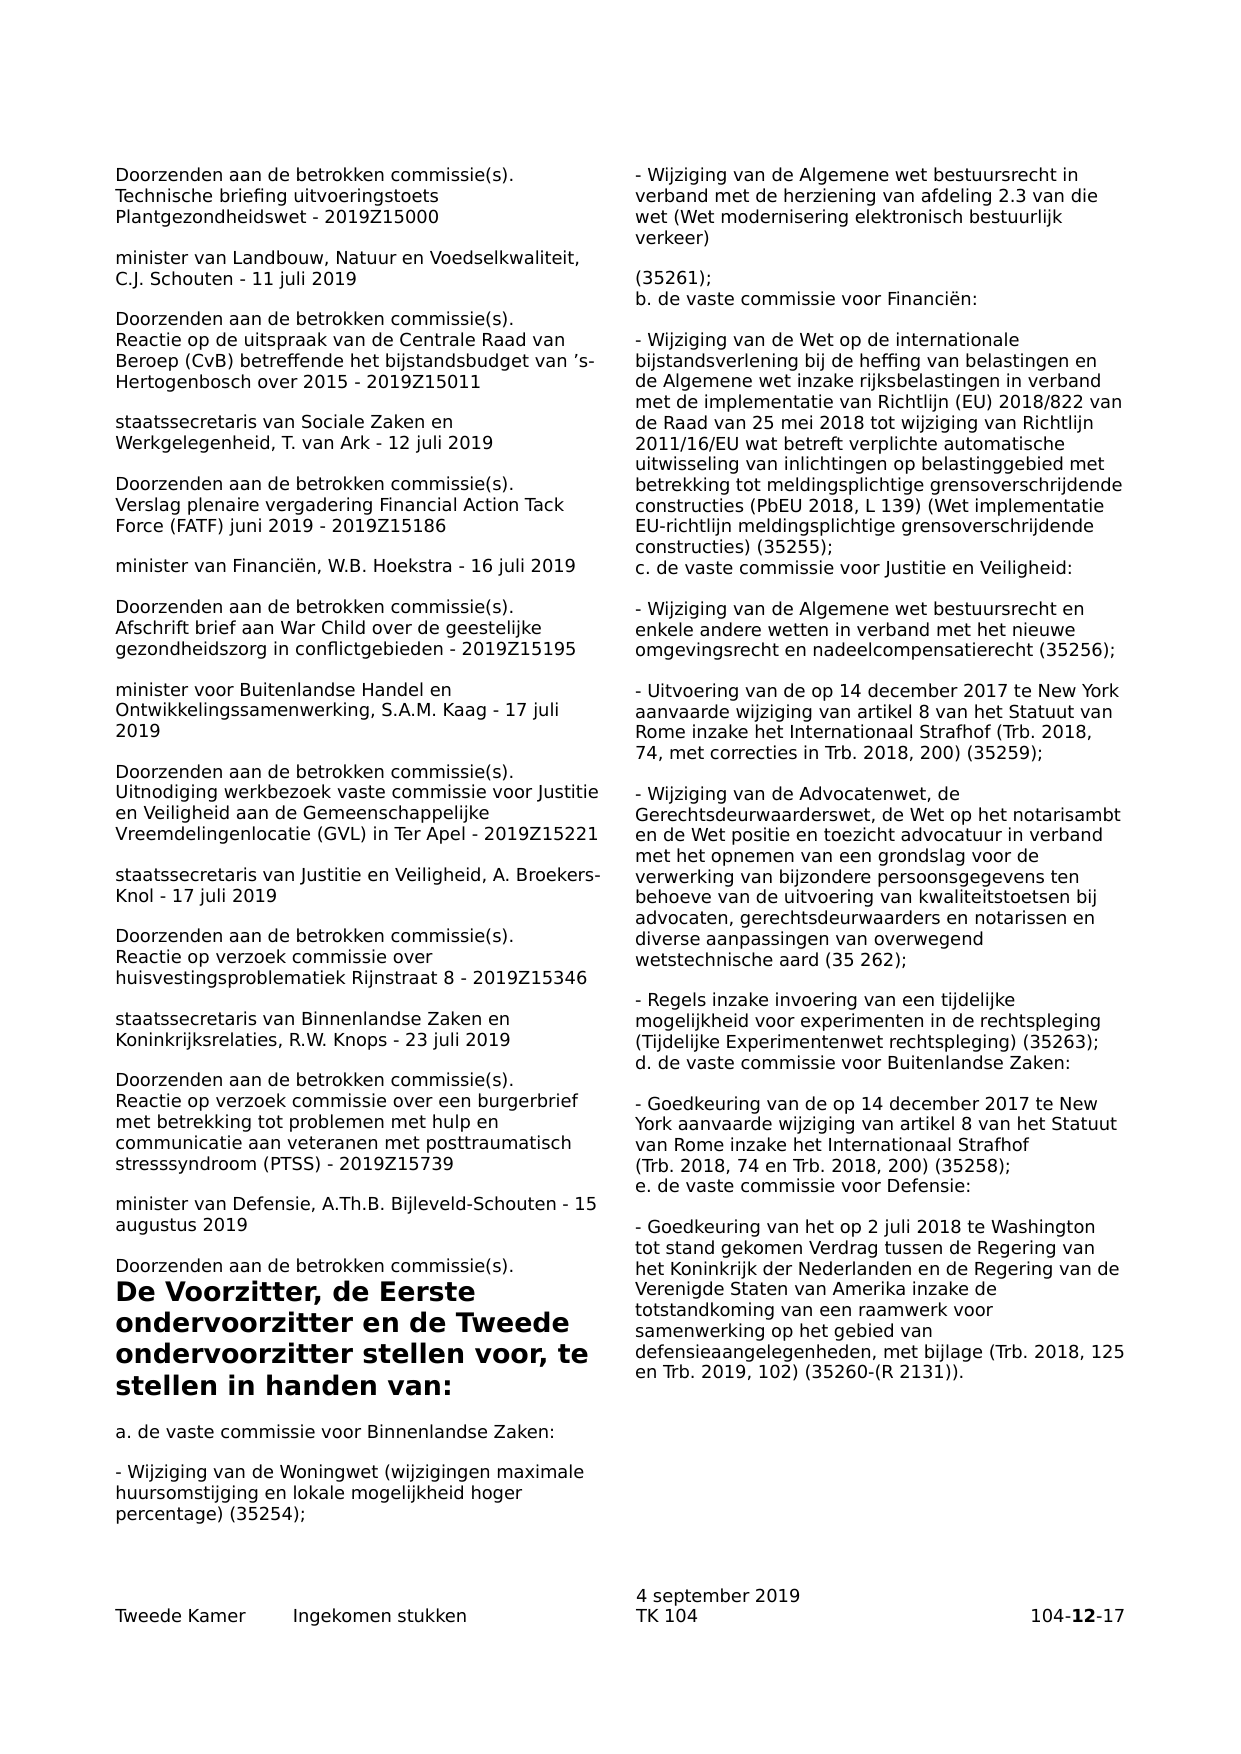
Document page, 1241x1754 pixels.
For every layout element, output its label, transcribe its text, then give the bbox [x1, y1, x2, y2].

text staatssecretaris van Sociale Zaken en Werkgelegenheid, T. van Ark - 12 juli 2019 [115, 412, 605, 454]
text Doorzenden aan de betrokken commissie(s). [115, 926, 605, 947]
text Doorzenden aan de betrokken commissie(s). [115, 165, 605, 186]
text - Goedkeuring van de op 14 december 2017 te New York aanvaarde wijziging van artikel 8 van het Statuut van Rome inzake het Internationaal Strafhof (Trb. 2018, 74 en Trb. 2018, 200) (35258); [635, 1093, 1125, 1176]
text minister van Landbouw, Natuur en Voedselkwaliteit, C.J. Schouten - 11 juli 2019 [115, 248, 605, 289]
text d. de vaste commissie voor Buitenlandse Zaken: [635, 1052, 1125, 1073]
text Doorzenden aan de betrokken commissie(s). [115, 1070, 605, 1091]
text Technische briefing uitvoeringstoets Plantgezondheidswet - 2019Z15000 [115, 186, 605, 228]
text Reactie op verzoek commissie over huisvestingsproblematiek Rijnstraat 8 - 2019Z15346 [115, 947, 605, 989]
text Doorzenden aan de betrokken commissie(s). [115, 597, 605, 618]
text Doorzenden aan de betrokken commissie(s). [115, 309, 605, 330]
text (35261); [635, 268, 1125, 289]
text Reactie op de uitspraak van de Centrale Raad van Beroep (CvB) betreffende het bijstandsbudget van ’s-Hertogenbosch over 2015 - 2019Z15011 [115, 330, 605, 392]
text - Wijziging van de Woningwet (wijzigingen maximale huursomstijging en lokale mogelijkheid hoger percentage) (35254); [115, 1462, 605, 1524]
text staatssecretaris van Justitie en Veiligheid, A. Broekers-Knol - 17 juli 2019 [115, 865, 605, 906]
text minister van Defensie, A.Th.B. Bijleveld-Schouten - 15 augustus 2019 [115, 1194, 605, 1236]
text minister voor Buitenlandse Handel en Ontwikkelingssamenwerking, S.A.M. Kaag - 17 juli 2019 [115, 679, 605, 742]
text - Wijziging van de Advocatenwet, de Gerechtsdeurwaarderswet, de Wet op het notarisambt en de Wet positie en toezicht advocatuur in verband met het opnemen van een grondslag voor de verwerking van bijzondere persoonsgegevens ten behoeve van de uitvoering van kwaliteitstoetsen bij advocaten, gerechtsdeurwaarders en notarissen en diverse aanpassingen van overwegend wetstechnische aard (35 262); [635, 784, 1125, 970]
text Verslag plenaire vergadering Financial Action Tack Force (FATF) juni 2019 - 2019Z15186 [115, 494, 605, 536]
text - Wijziging van de Algemene wet bestuursrecht in verband met de herziening van afdeling 2.3 van die wet (Wet modernisering elektronisch bestuurlijk verkeer) [635, 165, 1125, 248]
text a. de vaste commissie voor Binnenlandse Zaken: [115, 1421, 605, 1442]
text Doorzenden aan de betrokken commissie(s). [115, 1256, 605, 1276]
text Reactie op verzoek commissie over een burgerbrief met betrekking tot problemen met hulp en communicatie aan veteranen met posttraumatisch stresssyndroom (PTSS) - 2019Z15739 [115, 1091, 605, 1174]
text b. de vaste commissie voor Financiën: [635, 289, 1125, 310]
text Afschrift brief aan War Child over de geestelijke gezondheidszorg in conflictgebieden - 2019Z15195 [115, 618, 605, 659]
text - Regels inzake invoering van een tijdelijke mogelijkheid voor experimenten in de rechtspleging (Tijdelijke Experimentenwet rechtspleging) (35263); [635, 990, 1125, 1052]
text c. de vaste commissie voor Justitie en Veiligheid: [635, 558, 1125, 579]
text - Wijziging van de Wet op de internationale bijstandsverlening bij de heffing van belastingen en de Algemene wet inzake rijksbelastingen in verband met de implementatie van Richtlijn (EU) 2018/822 van de Raad van 25 mei 2018 tot wijziging van Richtlijn 2011/16/EU wat betreft verplichte automatische uitwisseling van inlichtingen op belastinggebied met betrekking tot meldingsplichtige grensoverschrijdende constructies (PbEU 2018, L 139) (Wet implementatie EU-richtlijn meldingsplichtige grensoverschrijdende constructies) (35255); [635, 330, 1125, 558]
text staatssecretaris van Binnenlandse Zaken en Koninkrijksrelaties, R.W. Knops - 23 juli 2019 [115, 1009, 605, 1050]
text minister van Financiën, W.B. Hoekstra - 16 juli 2019 [115, 556, 605, 577]
text - Wijziging van de Algemene wet bestuursrecht en enkele andere wetten in verband met het nieuwe omgevingsrecht en nadeelcompensatierecht (35256); [635, 599, 1125, 661]
text Doorzenden aan de betrokken commissie(s). [115, 762, 605, 782]
title De Voorzitter, de Eerste ondervoorzitter en de Tweede ondervoorzitter stellen voor, te stellen in handen van: [115, 1276, 605, 1401]
text - Uitvoering van de op 14 december 2017 te New York aanvaarde wijziging van artikel 8 van het Statuut van Rome inzake het Internationaal Strafhof (Trb. 2018, 74, met correcties in Trb. 2018, 200) (35259); [635, 681, 1125, 764]
text - Goedkeuring van het op 2 juli 2018 te Washington tot stand gekomen Verdrag tussen de Regering van het Koninkrijk der Nederlanden en de Regering van de Verenigde Staten van Amerika inzake de totstandkoming van een raamwerk voor samenwerking op het gebied van defensieaangelegenheden, met bijlage (Trb. 2018, 125 en Trb. 2019, 102) (35260-(R 2131)). [635, 1217, 1125, 1383]
text Doorzenden aan de betrokken commissie(s). [115, 474, 605, 494]
text Uitnodiging werkbezoek vaste commissie voor Justitie en Veiligheid aan de Gemeenschappelijke Vreemdelingenlocatie (GVL) in Ter Apel - 2019Z15221 [115, 782, 605, 845]
text e. de vaste commissie voor Defensie: [635, 1176, 1125, 1197]
